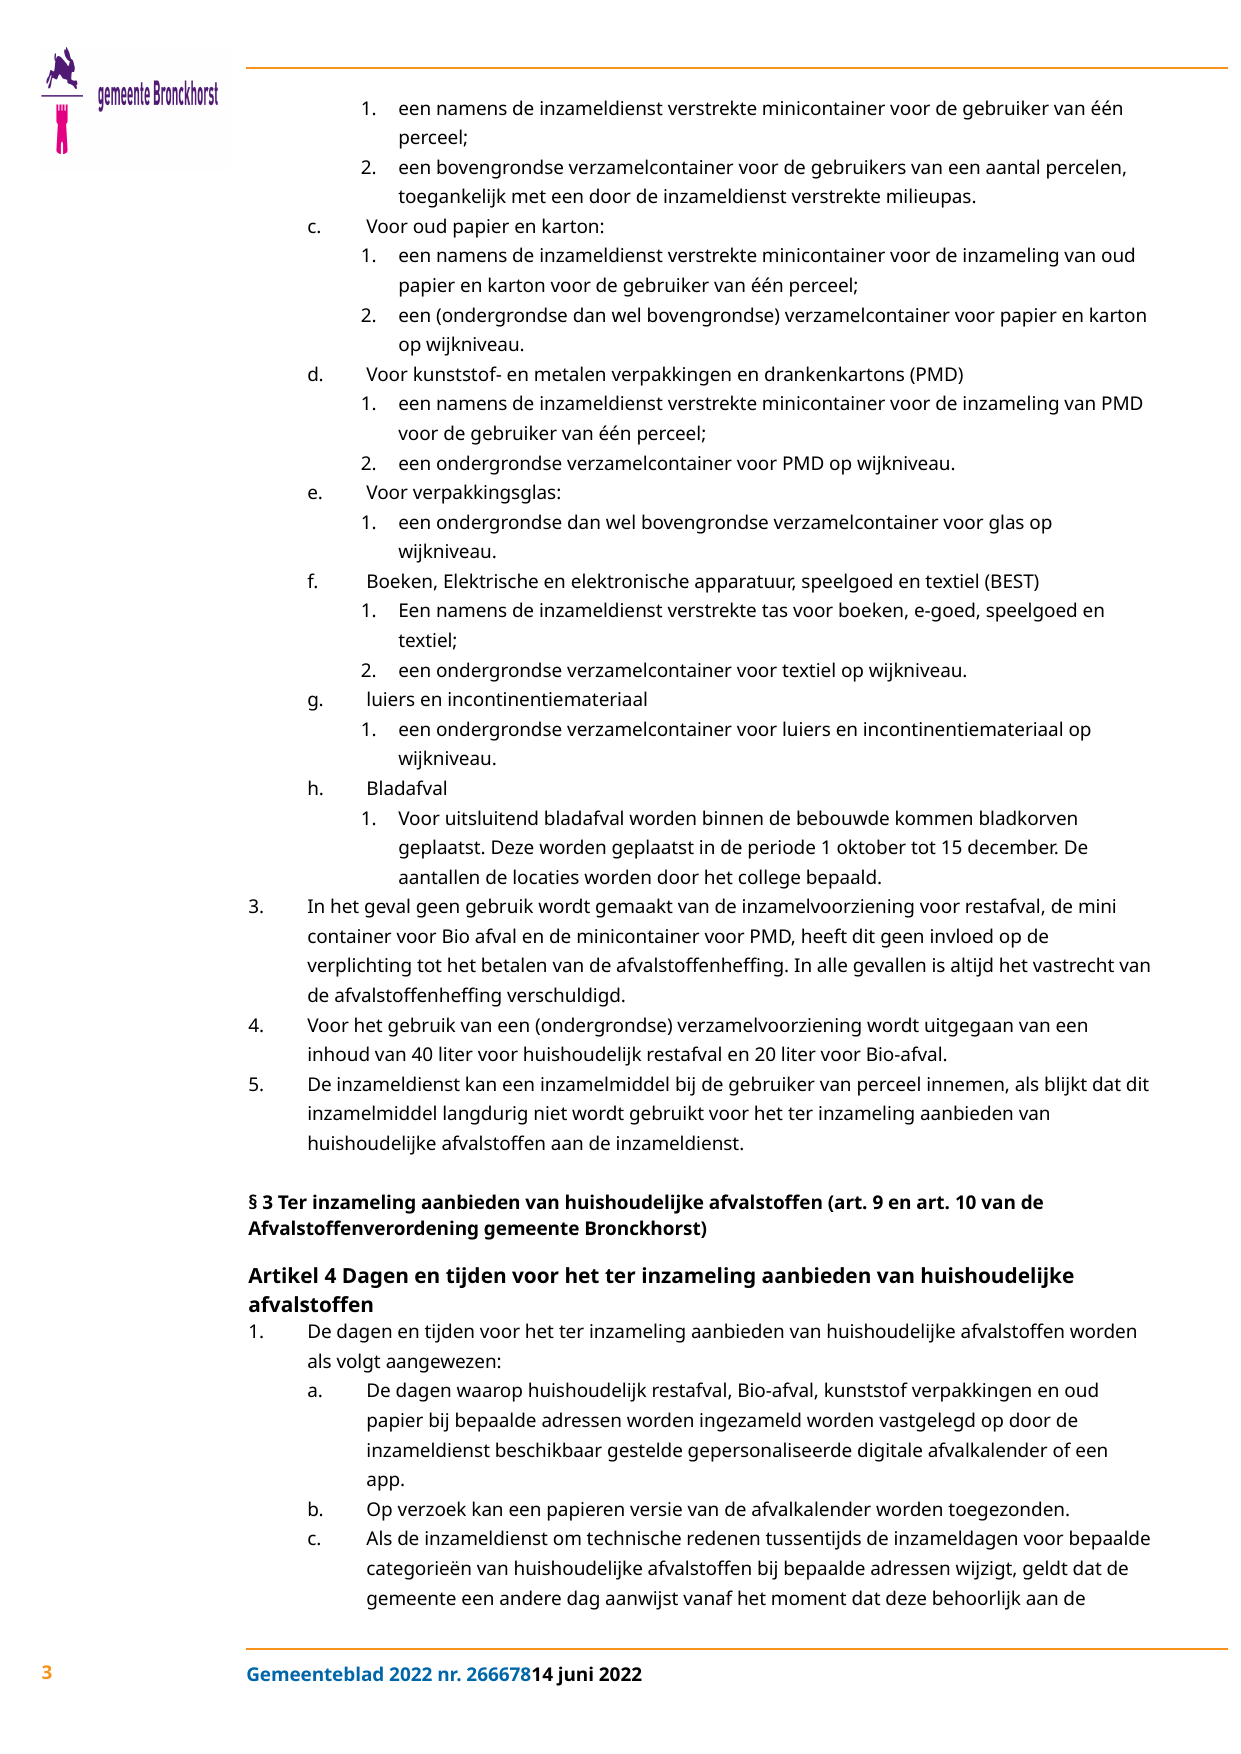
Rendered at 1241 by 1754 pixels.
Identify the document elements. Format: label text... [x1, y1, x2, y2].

list Een namens de inzameldienst verstrekte tas voor boeken, e-goed, speelgoed en textiel; [361, 598, 1152, 653]
list Op verzoek kan een papieren versie van de afvalkalender worden toegezonden. [307, 1496, 1152, 1522]
list een ondergrondse verzamelcontainer voor luiers en incontinentiemateriaal op wijkniveau. [361, 716, 1152, 771]
text § 3 Ter inzameling aanbieden van huishoudelijke afvalstoffen (art. 9 en art. 10 van de Afvalstoffenverordening gemeente Bronckhorst) [248, 1189, 1152, 1241]
list een ondergrondse verzamelcontainer voor textiel op wijkniveau. [361, 657, 1152, 683]
list Voor het gebruik van een (ondergrondse) verzamelvoorziening wordt uitgegaan van een inhoud van 40 liter voor huishoudelijk restafval en 20 liter voor Bio-afval. [248, 1012, 1152, 1067]
list een bovengrondse verzamelcontainer voor de gebruikers van een aantal percelen, toegankelijk met een door de inzameldienst verstrekte milieupas. [361, 154, 1152, 209]
list een namens de inzameldienst verstrekte minicontainer voor de gebruiker van één perceel; [361, 95, 1152, 150]
list luiers en incontinentiemateriaal [307, 686, 1152, 712]
text Artikel 4 Dagen en tijden voor het ter inzameling aanbieden van huishoudelijke afvalstoffen [248, 1262, 1152, 1318]
list De inzameldienst kan een inzamelmiddel bij de gebruiker van perceel innemen, als blijkt dat dit inzamelmiddel langdurig niet wordt gebruikt voor het ter inzameling aanbieden van huishoudelijke afvalstoffen aan de inzameldienst. [248, 1071, 1152, 1156]
list Als de inzameldienst om technische redenen tussentijds de inzameldagen voor bepaalde categorieën van huishoudelijke afvalstoffen bij bepaalde adressen wijzigt, geldt dat de gemeente een andere dag aanwijst vanaf het moment dat deze behoorlijk aan de [307, 1526, 1152, 1611]
picture [41, 47, 231, 172]
list In het geval geen gebruik wordt gemaakt van de inzamelvoorziening voor restafval, de mini container voor Bio afval en de minicontainer voor PMD, heeft dit geen invloed op de verplichting tot het betalen van de afvalstoffenheffing. In alle gevallen is altijd het vastrecht van de afvalstoffenheffing verschuldigd. [248, 893, 1152, 1008]
list Voor verpakkingsglas: [307, 479, 1152, 505]
list Voor kunststof- en metalen verpakkingen en drankenkartons (PMD) [307, 361, 1152, 387]
list Bladafval [307, 775, 1152, 801]
list een namens de inzameldienst verstrekte minicontainer voor de inzameling van oud papier en karton voor de gebruiker van één perceel; [361, 243, 1152, 298]
list Voor uitsluitend bladafval worden binnen de bebouwde kommen bladkorven geplaatst. Deze worden geplaatst in de periode 1 oktober tot 15 december. De aantallen de locaties worden door het college bepaald. [361, 805, 1152, 890]
list De dagen en tijden voor het ter inzameling aanbieden van huishoudelijke afvalstoffen worden als volgt aangewezen: [248, 1318, 1152, 1374]
list een ondergrondse dan wel bovengrondse verzamelcontainer voor glas op wijkniveau. [361, 509, 1152, 564]
list een namens de inzameldienst verstrekte minicontainer voor de inzameling van PMD voor de gebruiker van één perceel; [361, 391, 1152, 446]
list De dagen waarop huishoudelijk restafval, Bio-afval, kunststof verpakkingen en oud papier bij bepaalde adressen worden ingezameld worden vastgelegd op door de inzameldienst beschikbaar gestelde gepersonaliseerde digitale afvalkalender of een app. [307, 1378, 1152, 1492]
list een ondergrondse verzamelcontainer voor PMD op wijkniveau. [361, 450, 1152, 476]
list Boeken, Elektrische en elektronische apparatuur, speelgoed en textiel (BEST) [307, 568, 1152, 594]
list een (ondergrondse dan wel bovengrondse) verzamelcontainer voor papier en karton op wijkniveau. [361, 302, 1152, 357]
list Voor oud papier en karton: [307, 213, 1152, 239]
